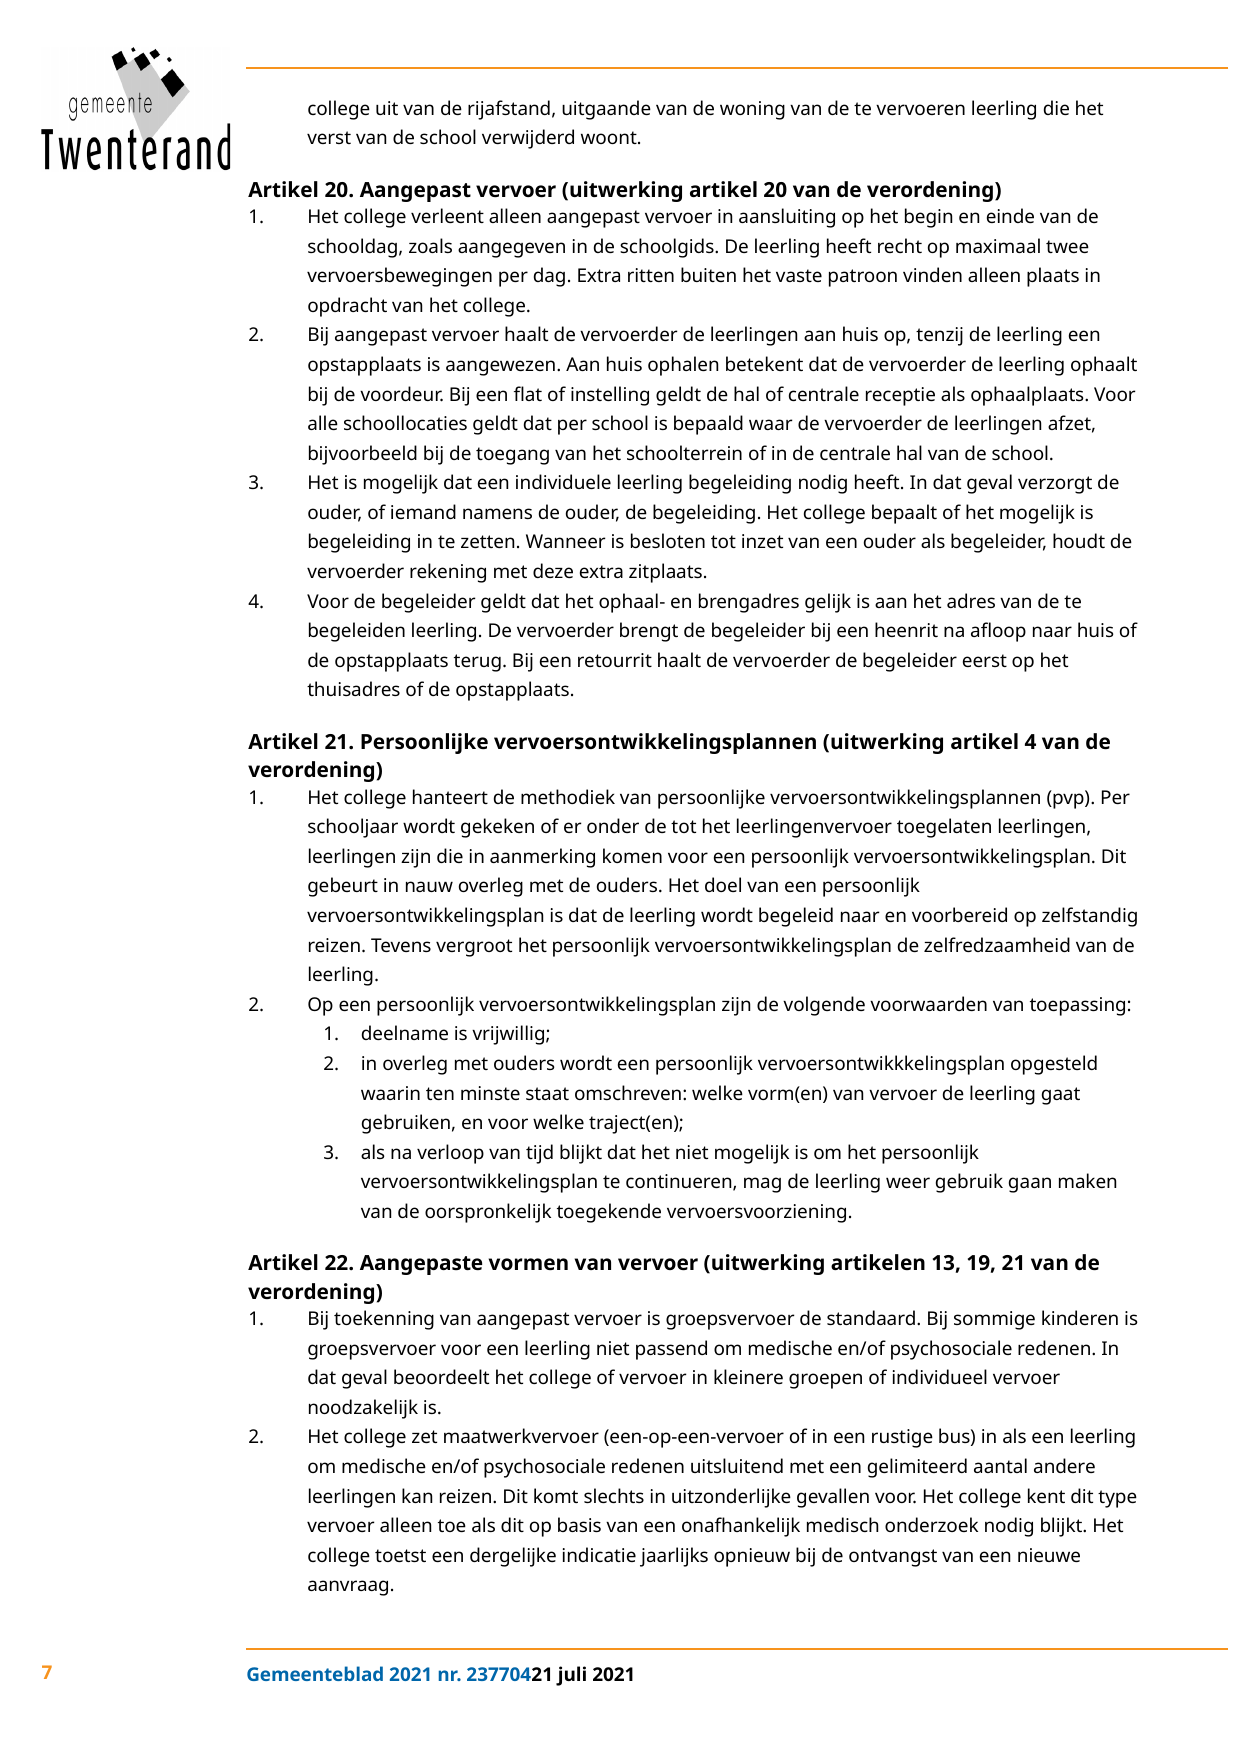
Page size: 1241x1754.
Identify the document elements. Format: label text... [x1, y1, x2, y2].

list Op een persoonlijk vervoersontwikkelingsplan zijn de volgende voorwaarden van toepassing: [248, 991, 1152, 1017]
picture [41, 47, 231, 172]
list Het college hanteert de methodiek van persoonlijke vervoersontwikkelingsplannen (pvp). Per schooljaar wordt gekeken of er onder de tot het leerlingenvervoer toegelaten leerlingen, leerlingen zijn die in aanmerking komen voor een persoonlijk vervoersontwikkelingsplan. Dit gebeurt in nauw overleg met de ouders. Het doel van een persoonlijk vervoersontwikkelingsplan is dat de leerling wordt begeleid naar en voorbereid op zelfstandig reizen. Tevens vergroot het persoonlijk vervoersontwikkelingsplan de zelfredzaamheid van de leerling. [248, 784, 1152, 987]
text Artikel 21. Persoonlijke vervoersontwikkelingsplannen (uitwerking artikel 4 van de verordening) [248, 727, 1152, 784]
list deelname is vrijwillig; [323, 1021, 1152, 1046]
list college uit van de rijafstand, uitgaande van de woning van de te vervoeren leerling die het verst van de school verwijderd woont. [248, 95, 1152, 150]
list Voor de begeleider geldt dat het ophaal- en brengadres gelijk is aan het adres van de te begeleiden leerling. De vervoerder brengt de begeleider bij een heenrit na afloop naar huis of de opstapplaats terug. Bij een retourrit haalt de vervoerder de begeleider eerst op het thuisadres of de opstapplaats. [248, 588, 1152, 702]
list in overleg met ouders wordt een persoonlijk vervoersontwikkkelingsplan opgesteld waarin ten minste staat omschreven: welke vorm(en) van vervoer de leerling gaat gebruiken, en voor welke traject(en); [323, 1050, 1152, 1135]
list Bij aangepast vervoer haalt de vervoerder de leerlingen aan huis op, tenzij de leerling een opstapplaats is aangewezen. Aan huis ophalen betekent dat de vervoerder de leerling ophaalt bij de voordeur. Bij een flat of instelling geldt de hal of centrale receptie als ophaalplaats. Voor alle schoollocaties geldt dat per school is bepaald waar de vervoerder de leerlingen afzet, bijvoorbeeld bij de toegang van het schoolterrein of in de centrale hal van de school. [248, 322, 1152, 466]
text Artikel 22. Aangepaste vormen van vervoer (uitwerking artikelen 13, 19, 21 van de verordening) [248, 1248, 1152, 1305]
list Bij toekenning van aangepast vervoer is groepsvervoer de standaard. Bij sommige kinderen is groepsvervoer voor een leerling niet passend om medische en/of psychosociale redenen. In dat geval beoordeelt het college of vervoer in kleinere groepen of individueel vervoer noodzakelijk is. [248, 1305, 1152, 1420]
text Artikel 20. Aangepast vervoer (uitwerking artikel 20 van de verordening) [248, 175, 1152, 203]
list als na verloop van tijd blijkt dat het niet mogelijk is om het persoonlijk vervoersontwikkelingsplan te continueren, mag de leerling weer gebruik gaan maken van de oorspronkelijk toegekende vervoersvoorziening. [323, 1139, 1152, 1224]
list Het is mogelijk dat een individuele leerling begeleiding nodig heeft. In dat geval verzorgt de ouder, of iemand namens de ouder, de begeleiding. Het college bepaalt of het mogelijk is begeleiding in te zetten. Wanneer is besloten tot inzet van een ouder als begeleider, houdt de vervoerder rekening met deze extra zitplaats. [248, 469, 1152, 584]
list Het college verleent alleen aangepast vervoer in aansluiting op het begin en einde van de schooldag, zoals aangegeven in de schoolgids. De leerling heeft recht op maximaal twee vervoersbewegingen per dag. Extra ritten buiten het vaste patroon vinden alleen plaats in opdracht van het college. [248, 203, 1152, 318]
list Het college zet maatwerkvervoer (een-op-een-vervoer of in een rustige bus) in als een leerling om medische en/of psychosociale redenen uitsluitend met een gelimiteerd aantal andere leerlingen kan reizen. Dit komt slechts in uitzonderlijke gevallen voor. Het college kent dit type vervoer alleen toe als dit op basis van een onafhankelijk medisch onderzoek nodig blijkt. Het college toetst een dergelijke indicatie jaarlijks opnieuw bij de ontvangst van een nieuwe aanvraag. [248, 1424, 1152, 1597]
